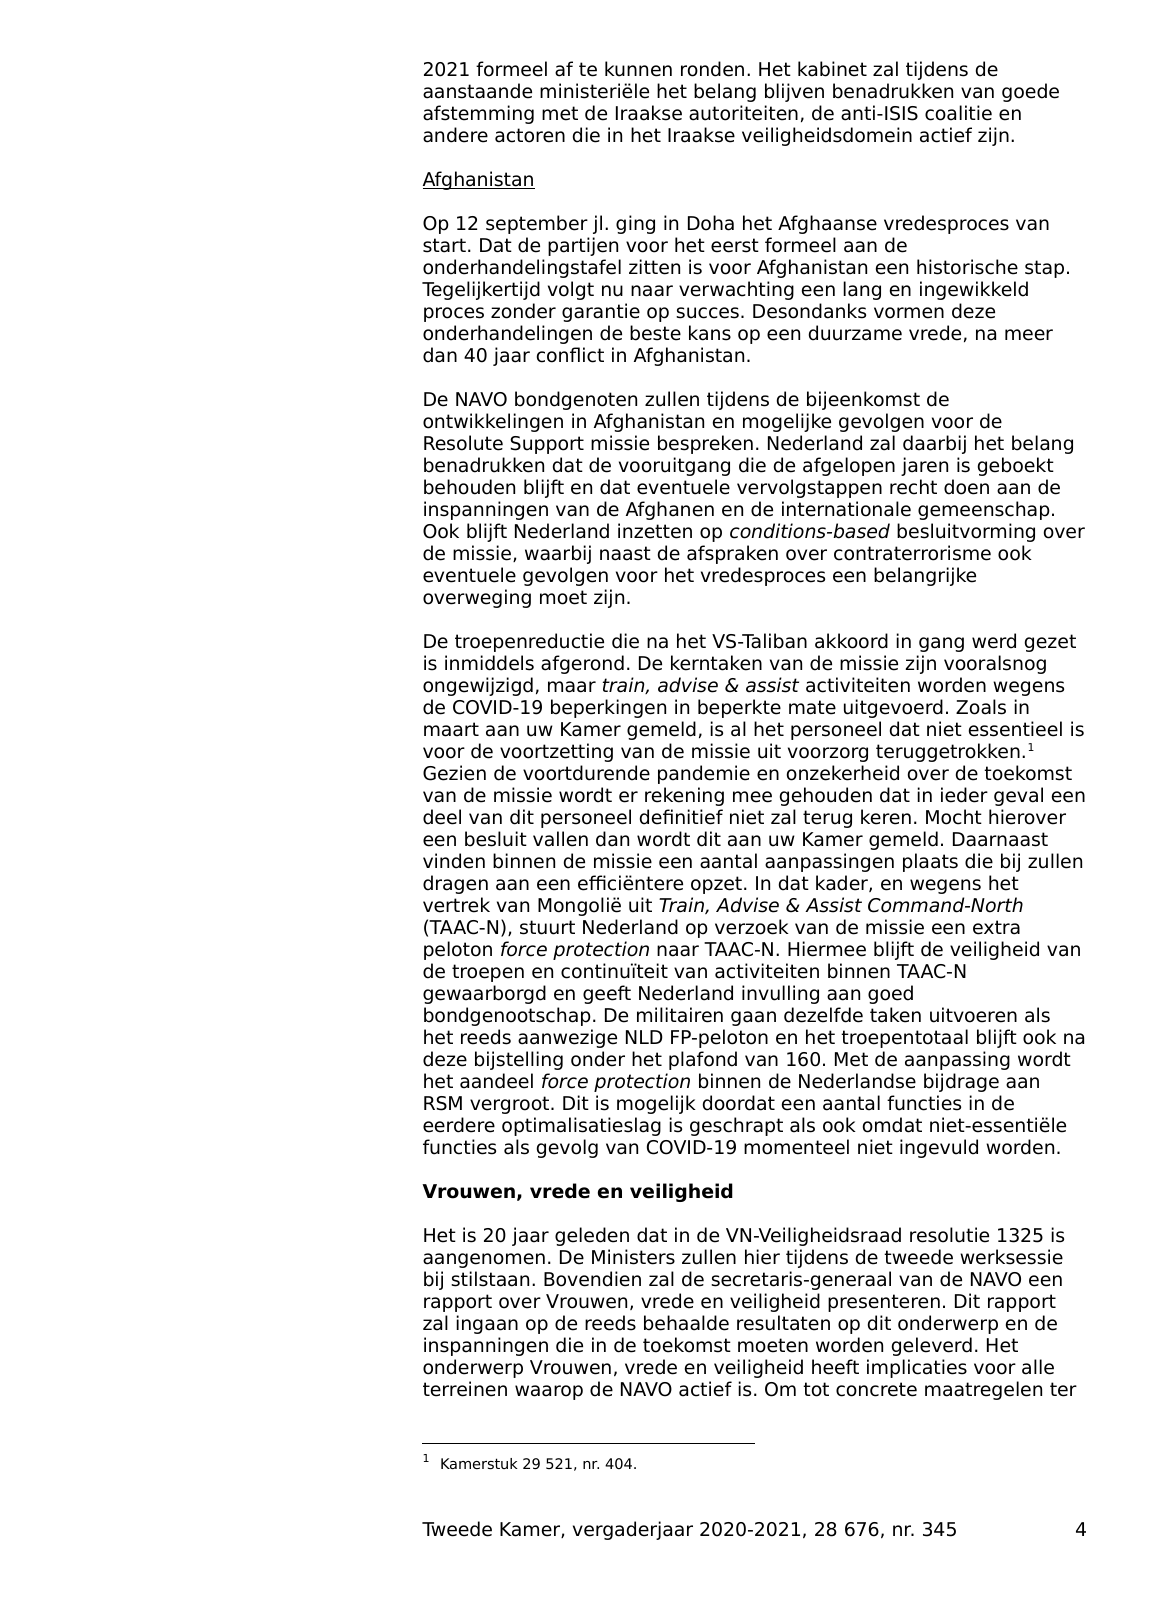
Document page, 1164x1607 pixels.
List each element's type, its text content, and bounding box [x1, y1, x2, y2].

subtitle Afghanistan [422, 169, 1087, 191]
text 2021 formeel af te kunnen ronden. Het kabinet zal tijdens de aanstaande ministeriële het belang blijven benadrukken van goede afstemming met de Iraakse autoriteiten, de anti-ISIS coalitie en andere actoren die in het Iraakse veiligheidsdomein actief zijn. [422, 59, 1087, 147]
text Het is 20 jaar geleden dat in de VN-Veiligheidsraad resolutie 1325 is aangenomen. De Ministers zullen hier tijdens de tweede werksessie bij stilstaan. Bovendien zal de secretaris-generaal van de NAVO een rapport over Vrouwen, vrede en veiligheid presenteren. Dit rapport zal ingaan op de reeds behaalde resultaten op dit onderwerp en de inspanningen die in de toekomst moeten worden geleverd. Het onderwerp Vrouwen, vrede en veiligheid heeft implicaties voor alle terreinen waarop de NAVO actief is. Om tot concrete maatregelen ter [422, 1225, 1087, 1401]
text Kamerstuk 29 521, nr. 404. [422, 1452, 1087, 1474]
text De NAVO bondgenoten zullen tijdens de bijeenkomst de ontwikkelingen in Afghanistan en mogelijke gevolgen voor de Resolute Support missie bespreken. Nederland zal daarbij het belang benadrukken dat de vooruitgang die de afgelopen jaren is geboekt behouden blijft en dat eventuele vervolgstappen recht doen aan de inspanningen van de Afghanen en de internationale gemeenschap. Ook blijft Nederland inzetten op conditions-based besluitvorming over de missie, waarbij naast de afspraken over contraterrorisme ook eventuele gevolgen voor het vredesproces een belangrijke overweging moet zijn. [422, 389, 1087, 609]
text De troepenreductie die na het VS-Taliban akkoord in gang werd gezet is inmiddels afgerond. De kerntaken van de missie zijn vooralsnog ongewijzigd, maar train, advise & assist activiteiten worden wegens de COVID-19 beperkingen in beperkte mate uitgevoerd. Zoals in maart aan uw Kamer gemeld, is al het personeel dat niet essentieel is voor de voortzetting van de missie uit voorzorg teruggetrokken. Gezien de voortdurende pandemie en onzekerheid over de toekomst van de missie wordt er rekening mee gehouden dat in ieder geval een deel van dit personeel definitief niet zal terug keren. Mocht hierover een besluit vallen dan wordt dit aan uw Kamer gemeld. Daarnaast vinden binnen de missie een aantal aanpassingen plaats die bij zullen dragen aan een efficiëntere opzet. In dat kader, en wegens het vertrek van Mongolië uit Train, Advise & Assist Command-North (TAAC-N), stuurt Nederland op verzoek van de missie een extra peloton force protection naar TAAC-N. Hiermee blijft de veiligheid van de troepen en continuïteit van activiteiten binnen TAAC-N gewaarborgd en geeft Nederland invulling aan goed bondgenootschap. De militairen gaan dezelfde taken uitvoeren als het reeds aanwezige NLD FP-peloton en het troepentotaal blijft ook na deze bijstelling onder het plafond van 160. Met de aanpassing wordt het aandeel force protection binnen de Nederlandse bijdrage aan RSM vergroot. Dit is mogelijk doordat een aantal functies in de eerdere optimalisatieslag is geschrapt als ook omdat niet-essentiële functies als gevolg van COVID-19 momenteel niet ingevuld worden. [422, 631, 1087, 1159]
subtitle Vrouwen, vrede en veiligheid [422, 1181, 1087, 1203]
text Op 12 september jl. ging in Doha het Afghaanse vredesproces van start. Dat de partijen voor het eerst formeel aan de onderhandelingstafel zitten is voor Afghanistan een historische stap. Tegelijkertijd volgt nu naar verwachting een lang en ingewikkeld proces zonder garantie op succes. Desondanks vormen deze onderhandelingen de beste kans op een duurzame vrede, na meer dan 40 jaar conflict in Afghanistan. [422, 213, 1087, 367]
